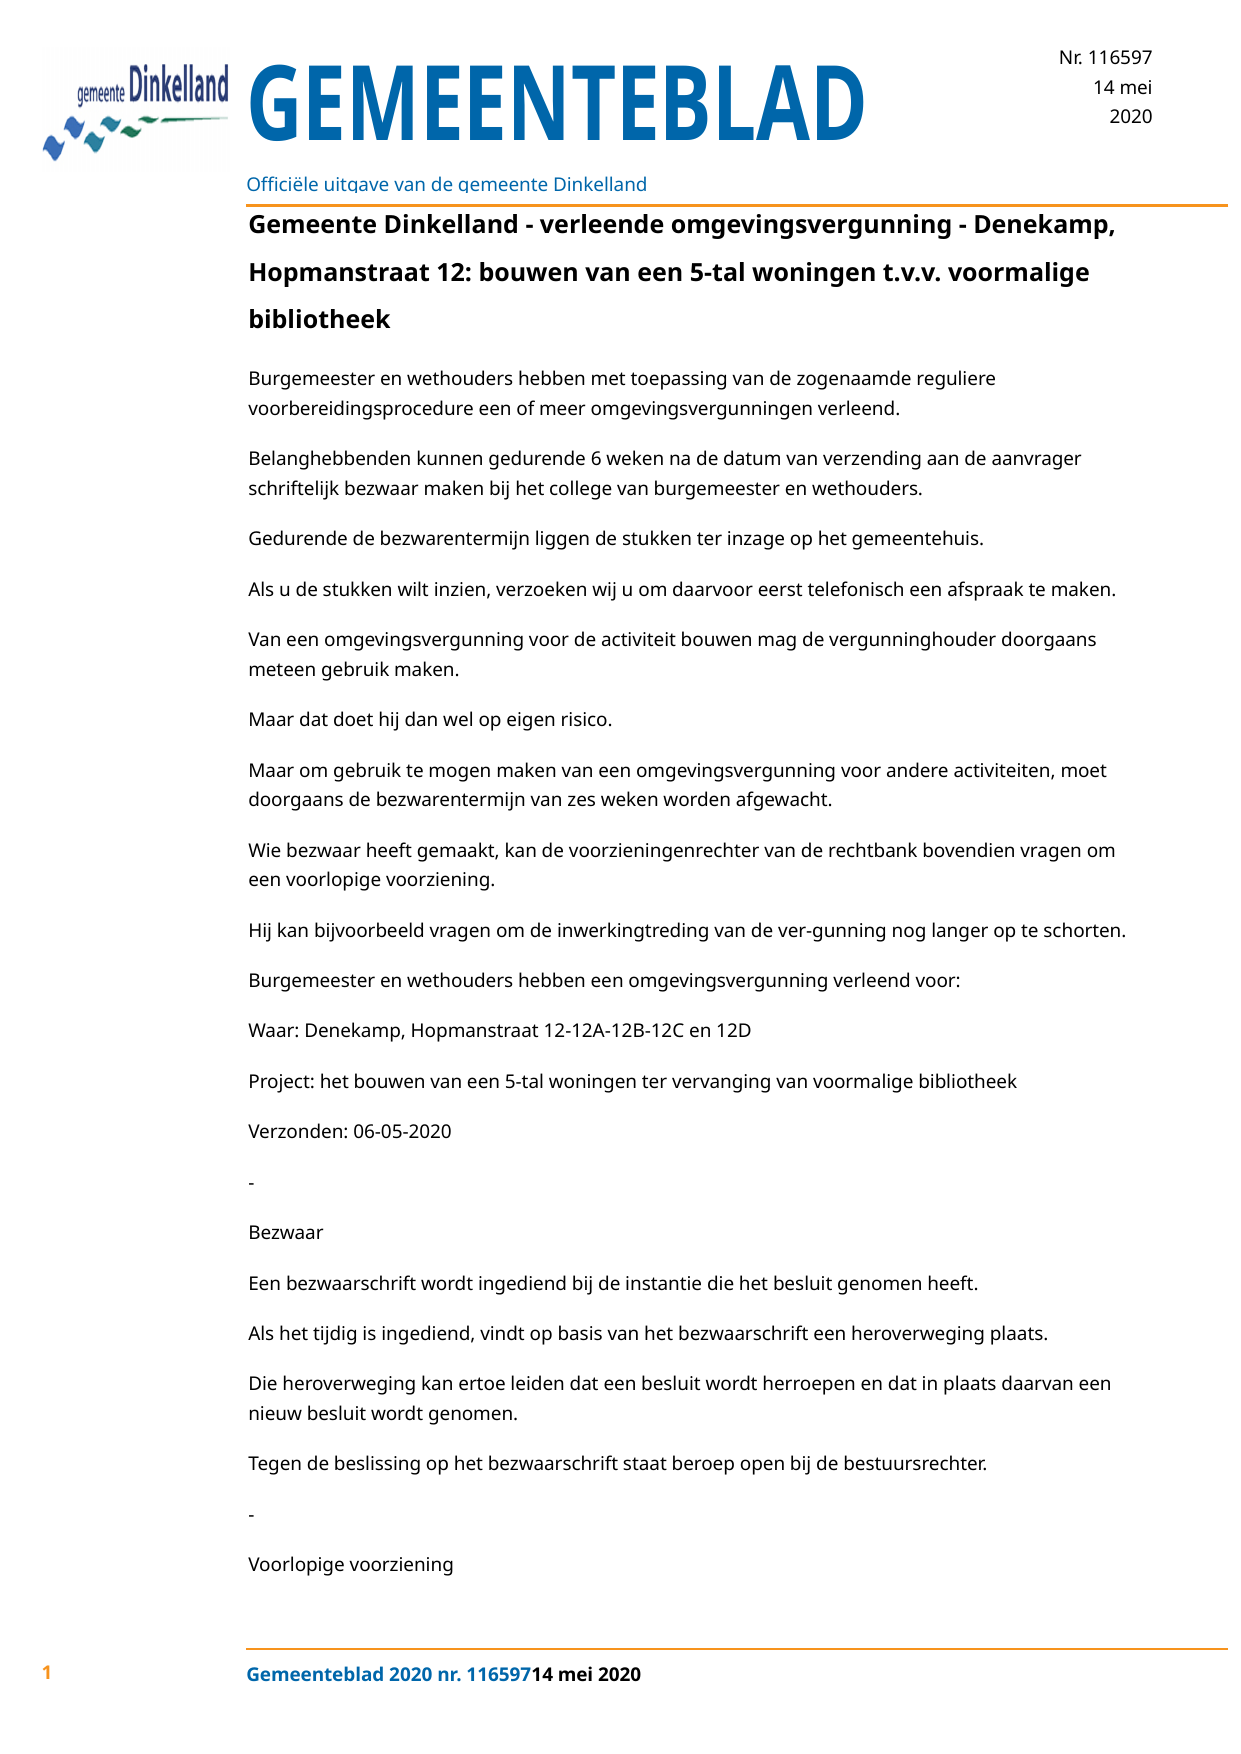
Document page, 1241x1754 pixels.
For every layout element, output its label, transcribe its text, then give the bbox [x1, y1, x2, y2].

text Burgemeester en wethouders hebben een omgevingsvergunning verleend voor: [248, 967, 1152, 993]
text Gedurende de bezwarentermijn liggen de stukken ter inzage op het gemeentehuis. [248, 526, 1152, 551]
text Maar om gebruik te mogen maken van een omgevingsvergunning voor andere activiteiten, moet doorgaans de bezwarentermijn van zes weken worden afgewacht. [248, 757, 1152, 812]
text Als u de stukken wilt inzien, verzoeken wij u om daarvoor eerst telefonisch een afspraak te maken. [248, 576, 1152, 602]
text Wie bezwaar heeft gemaakt, kan de voorzieningenrechter van de rechtbank bovendien vragen om een voorlopige voorziening. [248, 837, 1152, 892]
text Bezwaar [248, 1219, 1152, 1245]
text Tegen de beslissing op het bezwaarschrift staat beroep open bij de bestuursrechter. [248, 1451, 1152, 1476]
text Project: het bouwen van een 5-tal woningen ter vervanging van voormalige bibliotheek [248, 1068, 1152, 1094]
text Maar dat doet hij dan wel op eigen risico. [248, 706, 1152, 732]
text Voorlopige voorziening [248, 1551, 1152, 1577]
text Waar: Denekamp, Hopmanstraat 12-12A-12B-12C en 12D [248, 1018, 1152, 1043]
text Als het tijdig is ingediend, vindt op basis van het bezwaarschrift een heroverweging plaats. [248, 1320, 1152, 1346]
text Burgemeester en wethouders hebben met toepassing van de zogenaamde reguliere voorbereidingsprocedure een of meer omgevingsvergunningen verleend. [248, 366, 1152, 421]
text - [248, 1169, 1152, 1194]
text Die heroverweging kan ertoe leiden dat een besluit wordt herroepen en dat in plaats daarvan een nieuw besluit wordt genomen. [248, 1371, 1152, 1426]
picture [41, 47, 231, 172]
text - [248, 1501, 1152, 1527]
text Gemeente Dinkelland - verleende omgevingsvergunning - Denekamp, Hopmanstraat 12: bouwen van een 5-tal woningen t.v.v. voormalige bibliotheek [248, 207, 1152, 336]
text Van een omgevingsvergunning voor de activiteit bouwen mag de vergunninghouder doorgaans meteen gebruik maken. [248, 626, 1152, 682]
text Hij kan bijvoorbeeld vragen om de inwerkingtreding van de ver-gunning nog langer op te schorten. [248, 917, 1152, 942]
text Een bezwaarschrift wordt ingediend bij de instantie die het besluit genomen heeft. [248, 1270, 1152, 1295]
text Verzonden: 06-05-2020 [248, 1118, 1152, 1144]
text Belanghebbenden kunnen gedurende 6 weken na de datum van verzending aan de aanvrager schriftelijk bezwaar maken bij het college van burgemeester en wethouders. [248, 446, 1152, 501]
